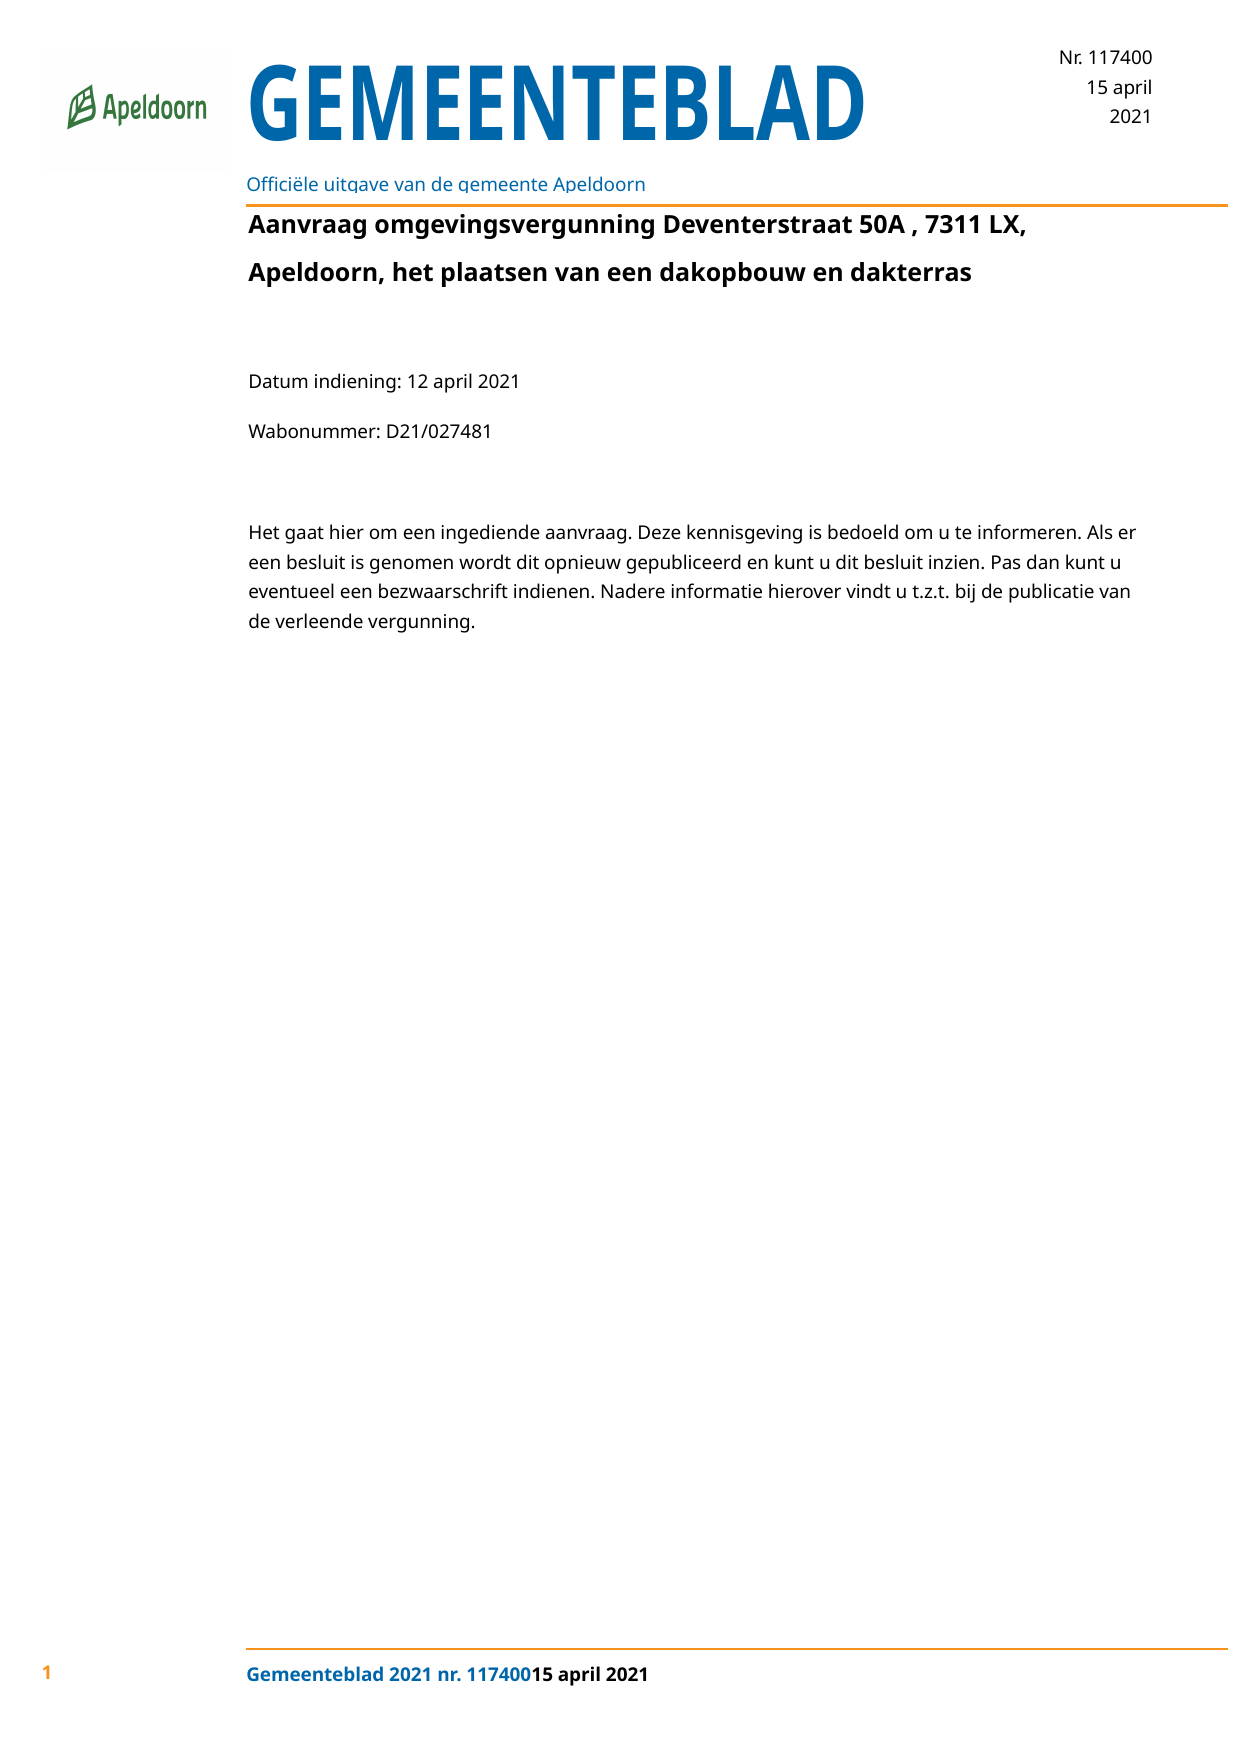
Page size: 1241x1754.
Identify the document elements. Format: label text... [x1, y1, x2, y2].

picture [41, 47, 231, 172]
text Aanvraag omgevingsvergunning Deventerstraat 50A , 7311 LX, Apeldoorn, het plaatsen van een dakopbouw en dakterras [248, 207, 1152, 288]
text Het gaat hier om een ingediende aanvraag. Deze kennisgeving is bedoeld om u te informeren. Als er een besluit is genomen wordt dit opnieuw gepubliceerd en kunt u dit besluit inzien. Pas dan kunt u eventueel een bezwaarschrift indienen. Nadere informatie hierover vindt u t.z.t. bij de publicatie van de verleende vergunning. [248, 519, 1152, 634]
text Wabonummer: D21/027481 [248, 419, 1152, 444]
text Datum indiening: 12 april 2021 [248, 368, 1152, 394]
